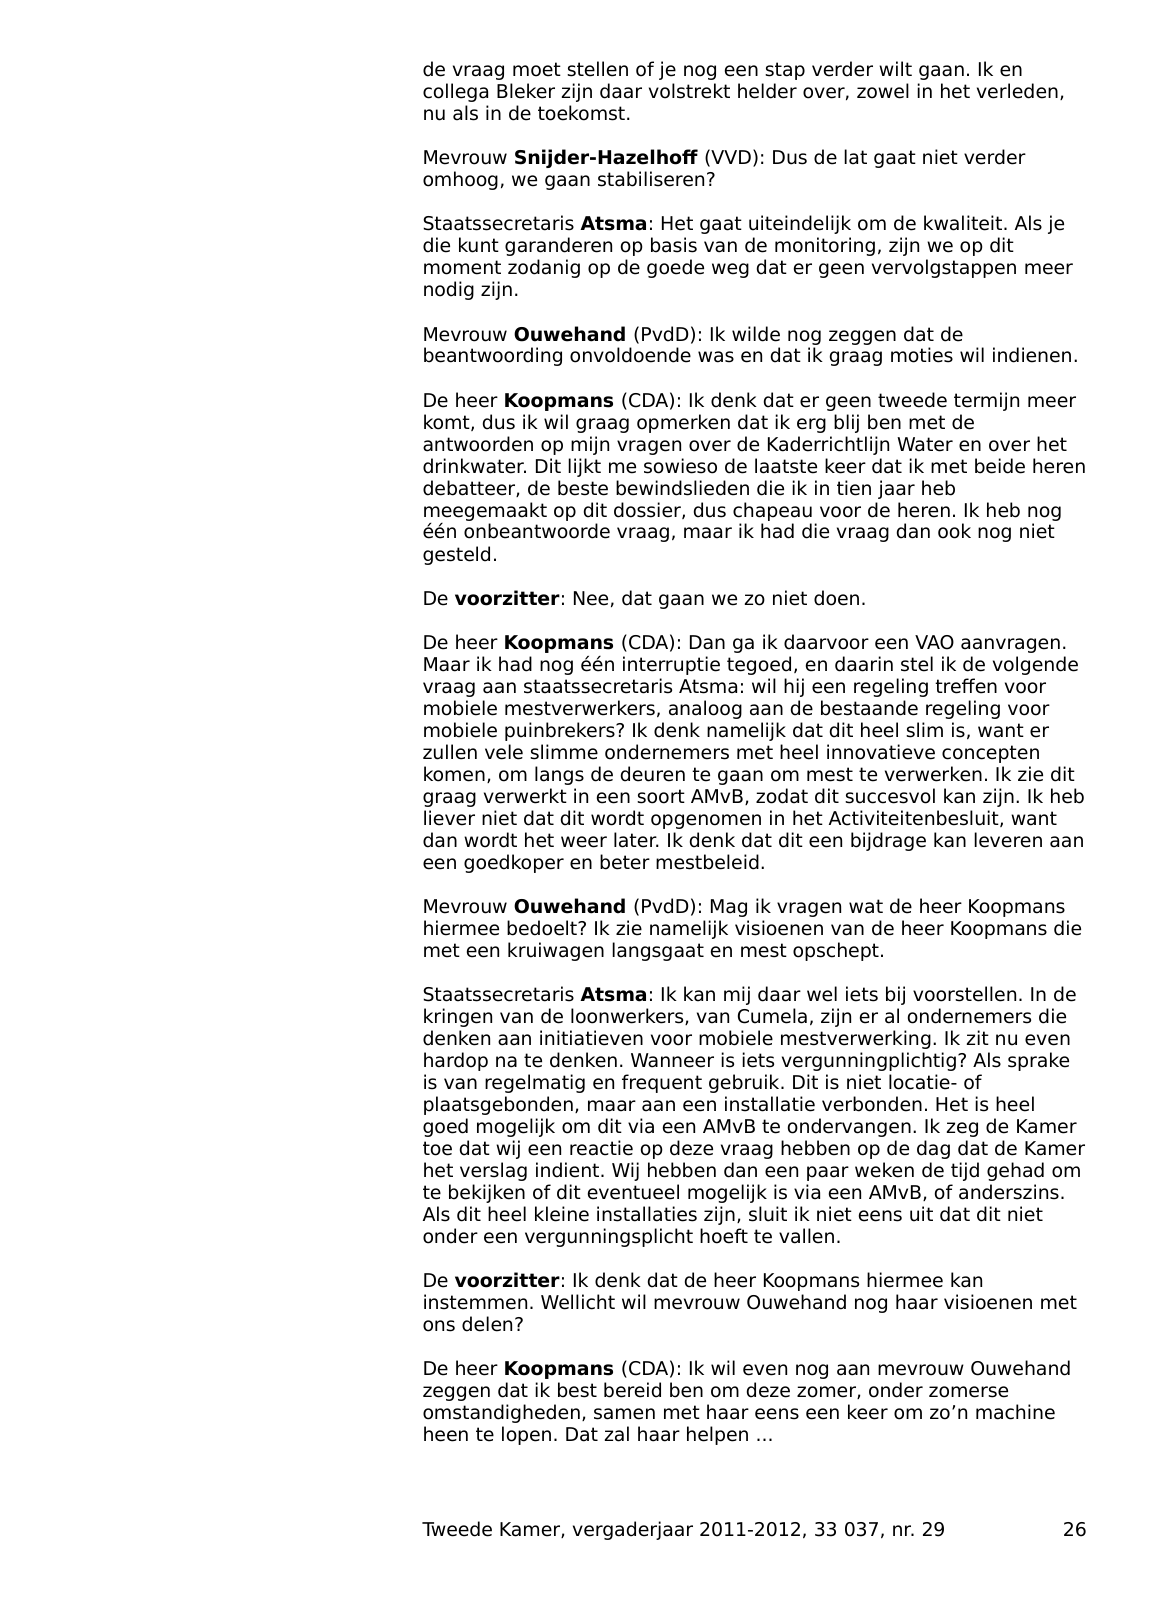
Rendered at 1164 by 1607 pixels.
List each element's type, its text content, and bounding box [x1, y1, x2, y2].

text De heer Koopmans (CDA): Ik denk dat er geen tweede termijn meer komt, dus ik wil graag opmerken dat ik erg blij ben met de antwoorden op mijn vragen over de Kaderrichtlijn Water en over het drinkwater. Dit lijkt me sowieso de laatste keer dat ik met beide heren debatteer, de beste bewindslieden die ik in tien jaar heb meegemaakt op dit dossier, dus chapeau voor de heren. Ik heb nog één onbeantwoorde vraag, maar ik had die vraag dan ook nog niet gesteld. [422, 389, 1087, 565]
text De heer Koopmans (CDA): Ik wil even nog aan mevrouw Ouwehand zeggen dat ik best bereid ben om deze zomer, onder zomerse omstandigheden, samen met haar eens een keer om zo’n machine heen te lopen. Dat zal haar helpen ... [422, 1358, 1087, 1446]
text De heer Koopmans (CDA): Dan ga ik daarvoor een VAO aanvragen. Maar ik had nog één interruptie tegoed, en daarin stel ik de volgende vraag aan staatssecretaris Atsma: wil hij een regeling treffen voor mobiele mestverwerkers, analoog aan de bestaande regeling voor mobiele puinbrekers? Ik denk namelijk dat dit heel slim is, want er zullen vele slimme ondernemers met heel innovatieve concepten komen, om langs de deuren te gaan om mest te verwerken. Ik zie dit graag verwerkt in een soort AMvB, zodat dit succesvol kan zijn. Ik heb liever niet dat dit wordt opgenomen in het Activiteitenbesluit, want dan wordt het weer later. Ik denk dat dit een bijdrage kan leveren aan een goedkoper en beter mestbeleid. [422, 632, 1087, 873]
text Staatssecretaris Atsma: Ik kan mij daar wel iets bij voorstellen. In de kringen van de loonwerkers, van Cumela, zijn er al ondernemers die denken aan initiatieven voor mobiele mestverwerking. Ik zit nu even hardop na te denken. Wanneer is iets vergunningplichtig? Als sprake is van regelmatig en frequent gebruik. Dit is niet locatie- of plaatsgebonden, maar aan een installatie verbonden. Het is heel goed mogelijk om dit via een AMvB te ondervangen. Ik zeg de Kamer toe dat wij een reactie op deze vraag hebben op de dag dat de Kamer het verslag indient. Wij hebben dan een paar weken de tijd gehad om te bekijken of dit eventueel mogelijk is via een AMvB, of anderszins. Als dit heel kleine installaties zijn, sluit ik niet eens uit dat dit niet onder een vergunningsplicht hoeft te vallen. [422, 984, 1087, 1248]
text De voorzitter: Ik denk dat de heer Koopmans hiermee kan instemmen. Wellicht wil mevrouw Ouwehand nog haar visioenen met ons delen? [422, 1270, 1087, 1336]
text Staatssecretaris Atsma: Het gaat uiteindelijk om de kwaliteit. Als je die kunt garanderen op basis van de monitoring, zijn we op dit moment zodanig op de goede weg dat er geen vervolgstappen meer nodig zijn. [422, 213, 1087, 301]
text Mevrouw Ouwehand (PvdD): Ik wilde nog zeggen dat de beantwoording onvoldoende was en dat ik graag moties wil indienen. [422, 323, 1087, 367]
text Mevrouw Ouwehand (PvdD): Mag ik vragen wat de heer Koopmans hiermee bedoelt? Ik zie namelijk visioenen van de heer Koopmans die met een kruiwagen langsgaat en mest opschept. [422, 896, 1087, 962]
text Mevrouw Snijder-Hazelhoff (VVD): Dus de lat gaat niet verder omhoog, we gaan stabiliseren? [422, 147, 1087, 191]
text de vraag moet stellen of je nog een stap verder wilt gaan. Ik en collega Bleker zijn daar volstrekt helder over, zowel in het verleden, nu als in de toekomst. [422, 59, 1087, 125]
text De voorzitter: Nee, dat gaan we zo niet doen. [422, 588, 1087, 609]
